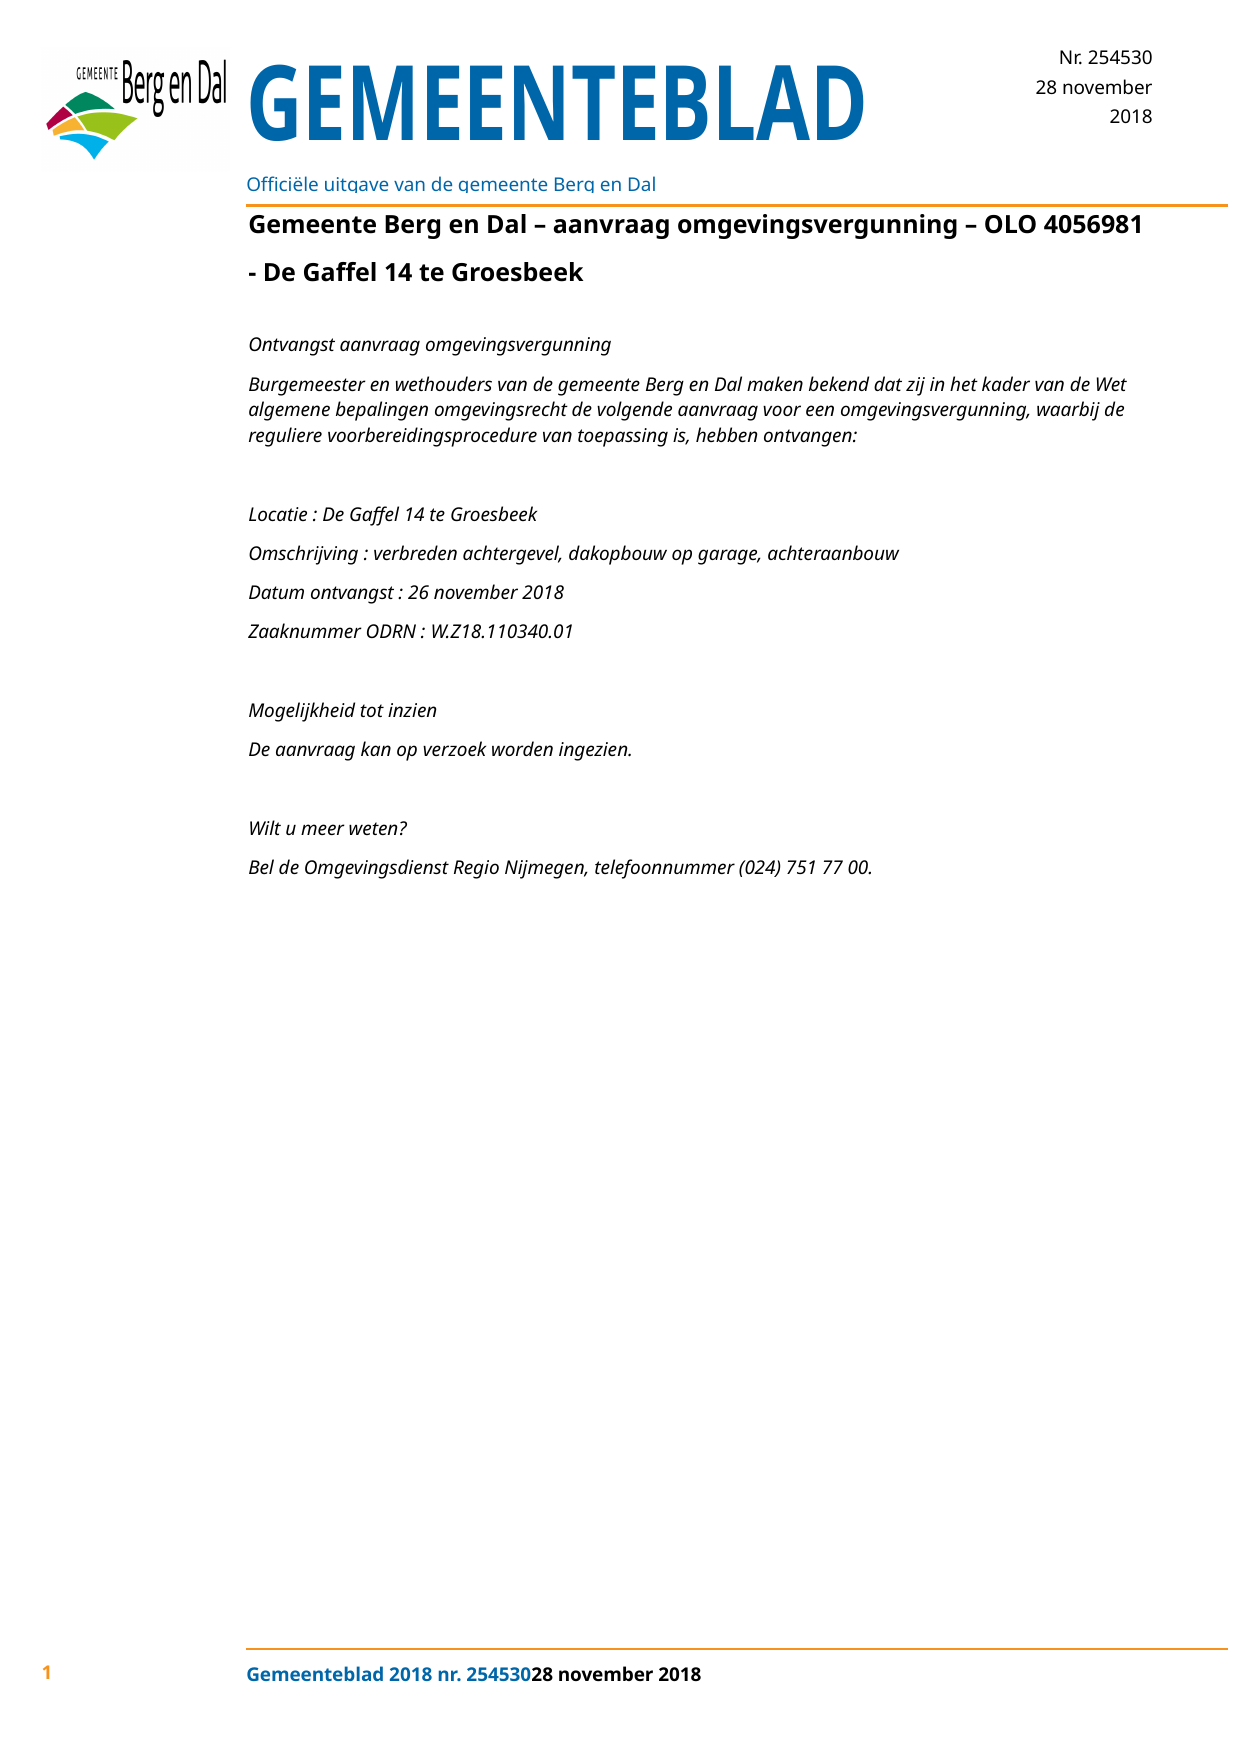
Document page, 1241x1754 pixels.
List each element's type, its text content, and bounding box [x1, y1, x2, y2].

text Locatie : De Gaffel 14 te Groesbeek [248, 501, 1152, 526]
text Zaaknummer ODRN : W.Z18.110340.01 [248, 618, 1152, 644]
picture [41, 47, 231, 172]
text Bel de Omgevingsdienst Regio Nijmegen, telefoonnummer (024) 751 77 00. [248, 854, 1152, 880]
text De aanvraag kan op verzoek worden ingezien. [248, 736, 1152, 762]
text Gemeente Berg en Dal – aanvraag omgevingsvergunning – OLO 4056981 - De Gaffel 14 te Groesbeek [248, 207, 1152, 288]
text Ontvangst aanvraag omgevingsvergunning [248, 331, 1152, 357]
text Mogelijkheid tot inzien [248, 697, 1152, 723]
text Datum ontvangst : 26 november 2018 [248, 579, 1152, 605]
text Omschrijving : verbreden achtergevel, dakopbouw op garage, achteraanbouw [248, 540, 1152, 566]
text Burgemeester en wethouders van de gemeente Berg en Dal maken bekend dat zij in het kader van de Wet algemene bepalingen omgevingsrecht de volgende aanvraag voor een omgevingsvergunning, waarbij de reguliere voorbereidingsprocedure van toepassing is, hebben ontvangen: [248, 371, 1152, 448]
text Wilt u meer weten? [248, 815, 1152, 841]
